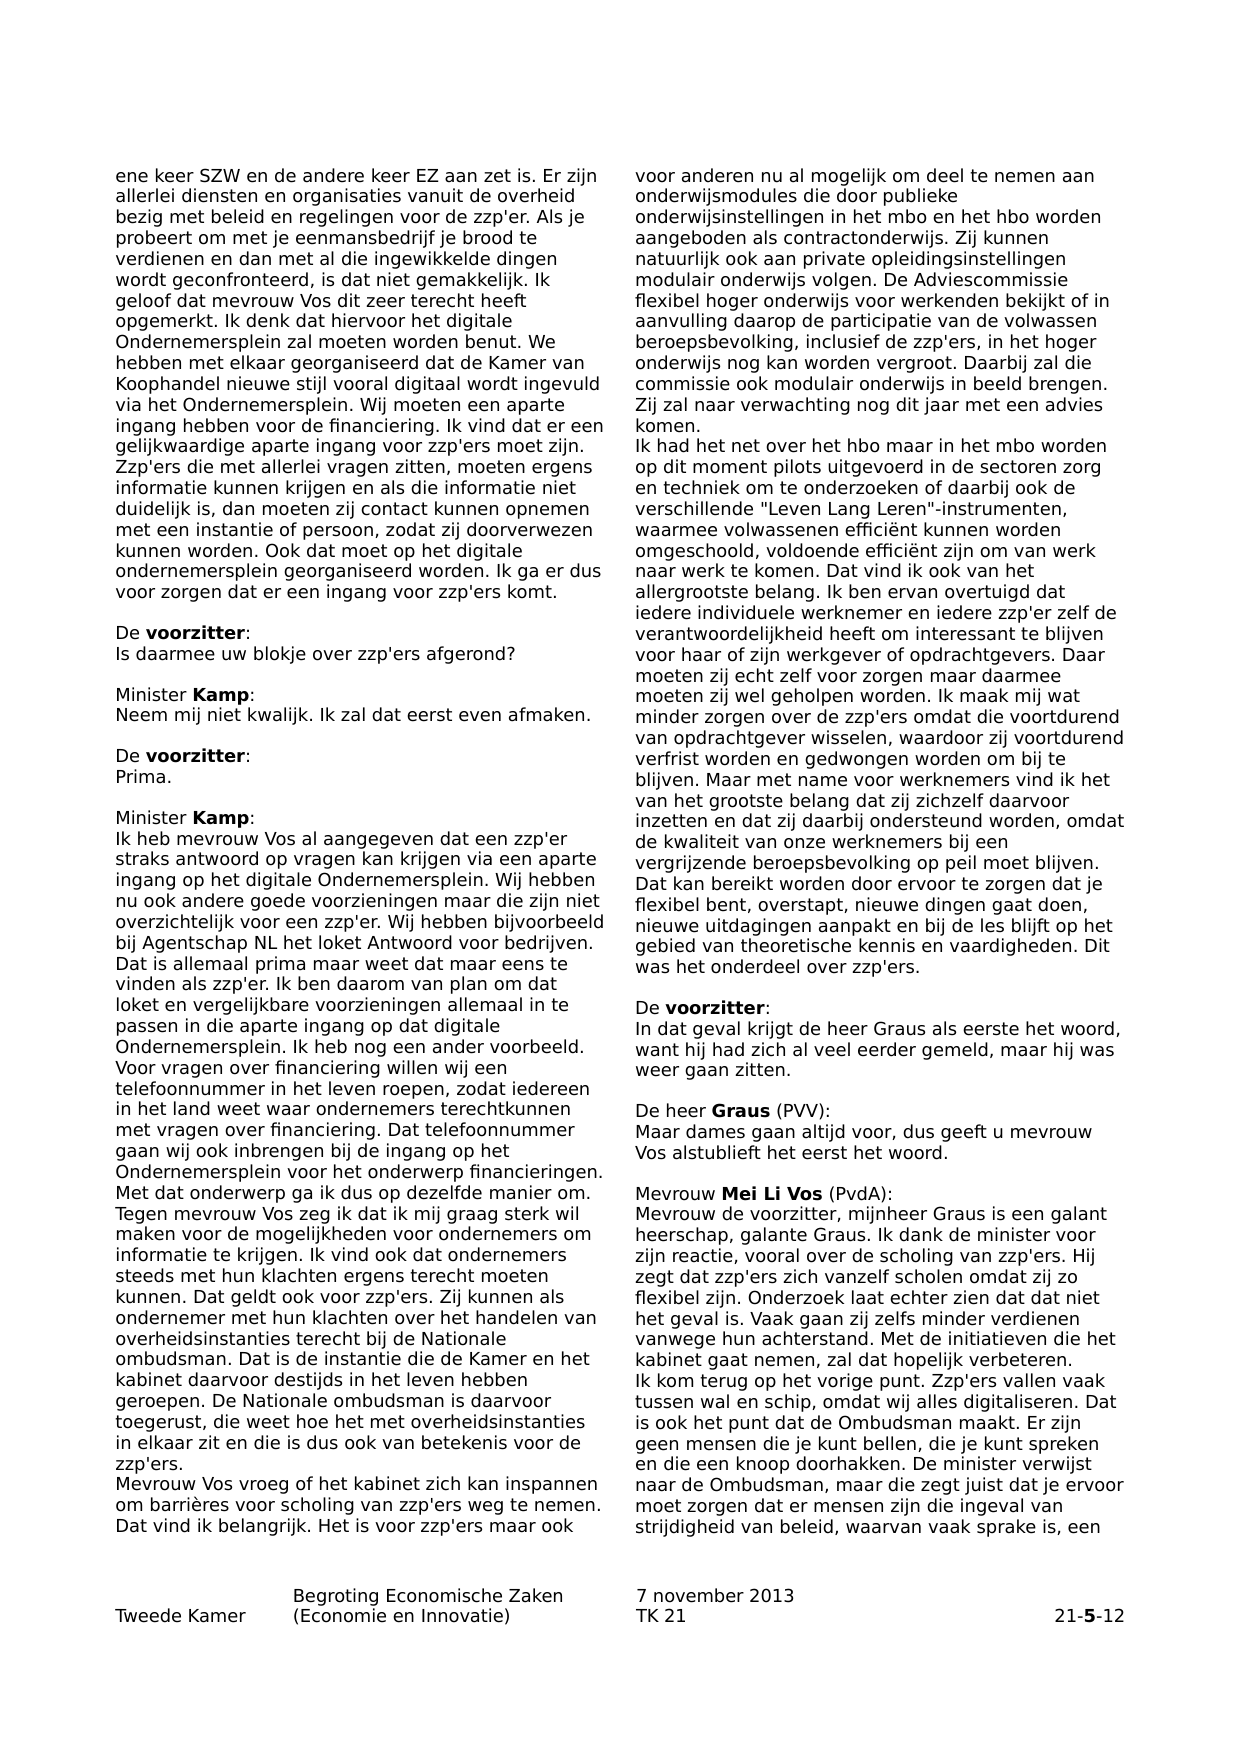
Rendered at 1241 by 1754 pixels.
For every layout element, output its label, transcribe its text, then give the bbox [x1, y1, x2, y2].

text Minister Kamp: [115, 807, 605, 828]
text Minister Kamp: [115, 684, 605, 705]
text Is daarmee uw blokje over zzp'ers afgerond? [115, 643, 605, 664]
text Mevrouw de voorzitter, mijnheer Graus is een galant heerschap, galante Graus. Ik dank de minister voor zijn reactie, vooral over de scholing van zzp'ers. Hij zegt dat zzp'ers zich vanzelf scholen omdat zij zo flexibel zijn. Onderzoek laat echter zien dat dat niet het geval is. Vaak gaan zij zelfs minder verdienen vanwege hun achterstand. Met de initiatieven die het kabinet gaat nemen, zal dat hopelijk verbeteren. [635, 1204, 1125, 1371]
text Mevrouw Vos vroeg of het kabinet zich kan inspannen om barrières voor scholing van zzp'ers weg te nemen. Dat vind ik belangrijk. Het is voor zzp'ers maar ook [115, 1474, 605, 1537]
text De voorzitter: [115, 746, 605, 767]
text In dat geval krijgt de heer Graus als eerste het woord, want hij had zich al veel eerder gemeld, maar hij was weer gaan zitten. [635, 1018, 1125, 1081]
text Neem mij niet kwalijk. Ik zal dat eerst even afmaken. [115, 705, 605, 726]
text De voorzitter: [115, 623, 605, 643]
text voor anderen nu al mogelijk om deel te nemen aan onderwijsmodules die door publieke onderwijsinstellingen in het mbo en het hbo worden aangeboden als contractonderwijs. Zij kunnen natuurlijk ook aan private opleidingsinstellingen modulair onderwijs volgen. De Adviescommissie flexibel hoger onderwijs voor werkenden bekijkt of in aanvulling daarop de participatie van de volwassen beroepsbevolking, inclusief de zzp'ers, in het hoger onderwijs nog kan worden vergroot. Daarbij zal die commissie ook modulair onderwijs in beeld brengen. Zij zal naar verwachting nog dit jaar met een advies komen. [635, 165, 1125, 436]
text De heer Graus (PVV): [635, 1101, 1125, 1122]
text Maar dames gaan altijd voor, dus geeft u mevrouw Vos alstublieft het eerst het woord. [635, 1122, 1125, 1163]
text Ik kom terug op het vorige punt. Zzp'ers vallen vaak tussen wal en schip, omdat wij alles digitaliseren. Dat is ook het punt dat de Ombudsman maakt. Er zijn geen mensen die je kunt bellen, die je kunt spreken en die een knoop doorhakken. De minister verwijst naar de Ombudsman, maar die zegt juist dat je ervoor moet zorgen dat er mensen zijn die ingeval van strijdigheid van beleid, waarvan vaak sprake is, een [635, 1371, 1125, 1537]
text Prima. [115, 767, 605, 787]
text ene keer SZW en de andere keer EZ aan zet is. Er zijn allerlei diensten en organisaties vanuit de overheid bezig met beleid en regelingen voor de zzp'er. Als je probeert om met je eenmansbedrijf je brood te verdienen en dan met al die ingewikkelde dingen wordt geconfronteerd, is dat niet gemakkelijk. Ik geloof dat mevrouw Vos dit zeer terecht heeft opgemerkt. Ik denk dat hiervoor het digitale Ondernemersplein zal moeten worden benut. We hebben met elkaar georganiseerd dat de Kamer van Koophandel nieuwe stijl vooral digitaal wordt ingevuld via het Ondernemersplein. Wij moeten een aparte ingang hebben voor de financiering. Ik vind dat er een gelijkwaardige aparte ingang voor zzp'ers moet zijn. Zzp'ers die met allerlei vragen zitten, moeten ergens informatie kunnen krijgen en als die informatie niet duidelijk is, dan moeten zij contact kunnen opnemen met een instantie of persoon, zodat zij doorverwezen kunnen worden. Ook dat moet op het digitale ondernemersplein georganiseerd worden. Ik ga er dus voor zorgen dat er een ingang voor zzp'ers komt. [115, 165, 605, 603]
text Mevrouw Mei Li Vos (PvdA): [635, 1183, 1125, 1204]
text Tegen mevrouw Vos zeg ik dat ik mij graag sterk wil maken voor de mogelijkheden voor ondernemers om informatie te krijgen. Ik vind ook dat ondernemers steeds met hun klachten ergens terecht moeten kunnen. Dat geldt ook voor zzp'ers. Zij kunnen als ondernemer met hun klachten over het handelen van overheidsinstanties terecht bij de Nationale ombudsman. Dat is de instantie die de Kamer en het kabinet daarvoor destijds in het leven hebben geroepen. De Nationale ombudsman is daarvoor toegerust, die weet hoe het met overheidsinstanties in elkaar zit en die is dus ook van betekenis voor de zzp'ers. [115, 1203, 605, 1474]
text De voorzitter: [635, 998, 1125, 1018]
text Ik had het net over het hbo maar in het mbo worden op dit moment pilots uitgevoerd in de sectoren zorg en techniek om te onderzoeken of daarbij ook de verschillende "Leven Lang Leren"-instrumenten, waarmee volwassenen efficiënt kunnen worden omgeschoold, voldoende efficiënt zijn om van werk naar werk te komen. Dat vind ik ook van het allergrootste belang. Ik ben ervan overtuigd dat iedere individuele werknemer en iedere zzp'er zelf de verantwoordelijkheid heeft om interessant te blijven voor haar of zijn werkgever of opdrachtgevers. Daar moeten zij echt zelf voor zorgen maar daarmee moeten zij wel geholpen worden. Ik maak mij wat minder zorgen over de zzp'ers omdat die voortdurend van opdrachtgever wisselen, waardoor zij voortdurend verfrist worden en gedwongen worden om bij te blijven. Maar met name voor werknemers vind ik het van het grootste belang dat zij zichzelf daarvoor inzetten en dat zij daarbij ondersteund worden, omdat de kwaliteit van onze werknemers bij een vergrijzende beroepsbevolking op peil moet blijven. Dat kan bereikt worden door ervoor te zorgen dat je flexibel bent, overstapt, nieuwe dingen gaat doen, nieuwe uitdagingen aanpakt en bij de les blijft op het gebied van theoretische kennis en vaardigheden. Dit was het onderdeel over zzp'ers. [635, 436, 1125, 978]
text Ik heb mevrouw Vos al aangegeven dat een zzp'er straks antwoord op vragen kan krijgen via een aparte ingang op het digitale Ondernemersplein. Wij hebben nu ook andere goede voorzieningen maar die zijn niet overzichtelijk voor een zzp'er. Wij hebben bijvoorbeeld bij Agentschap NL het loket Antwoord voor bedrijven. Dat is allemaal prima maar weet dat maar eens te vinden als zzp'er. Ik ben daarom van plan om dat loket en vergelijkbare voorzieningen allemaal in te passen in die aparte ingang op dat digitale Ondernemersplein. Ik heb nog een ander voorbeeld. Voor vragen over financiering willen wij een telefoonnummer in het leven roepen, zodat iedereen in het land weet waar ondernemers terechtkunnen met vragen over financiering. Dat telefoonnummer gaan wij ook inbrengen bij de ingang op het Ondernemersplein voor het onderwerp financieringen. Met dat onderwerp ga ik dus op dezelfde manier om. [115, 828, 605, 1203]
